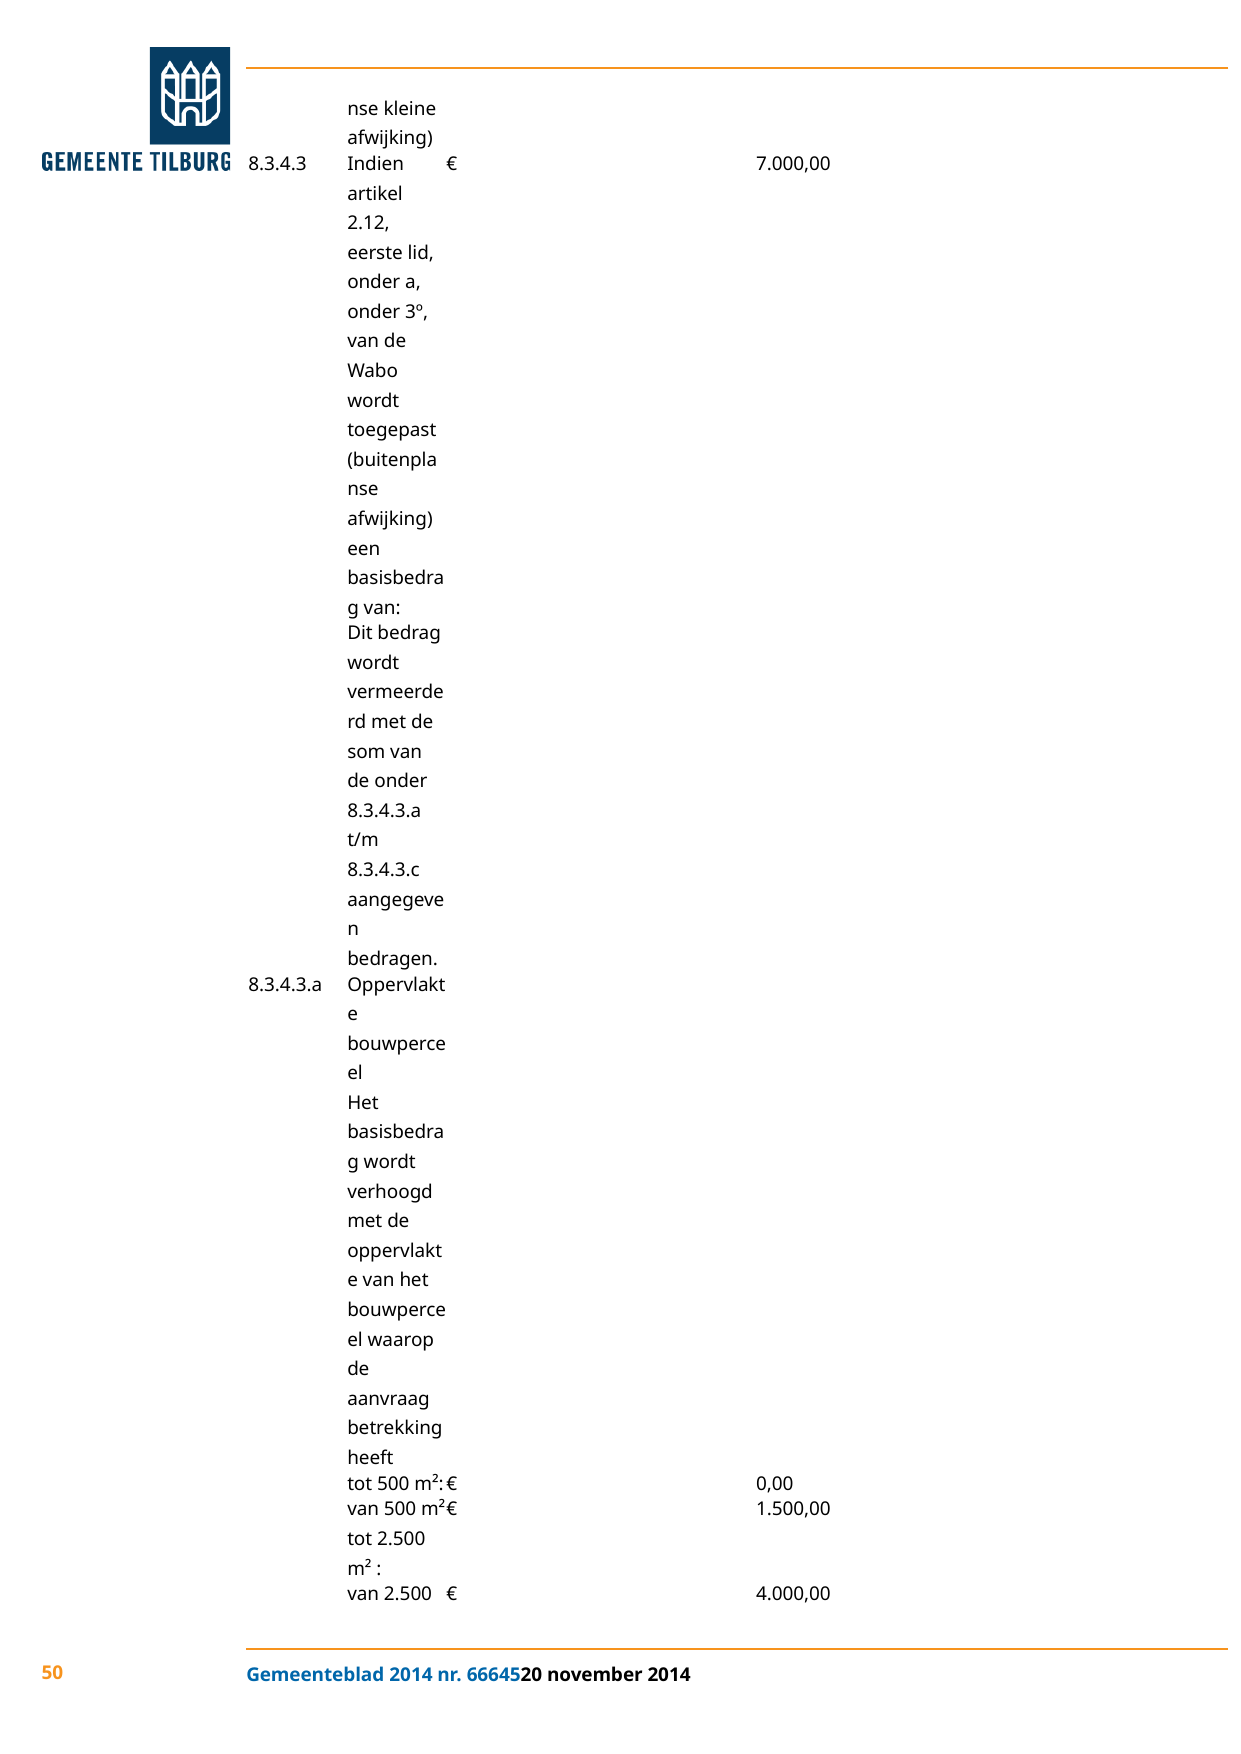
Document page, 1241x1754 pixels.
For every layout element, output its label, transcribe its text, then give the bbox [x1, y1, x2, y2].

table_cell 7.000,00 [756, 150, 855, 619]
table_cell [446, 620, 756, 971]
table_cell Oppervlakte bouwperceel Het basisbedrag wordt verhoogd met de oppervlakte van het bouwperceel waarop de aanvraag betrekking heeft [347, 971, 446, 1470]
table_cell [446, 971, 756, 1470]
table_cell € [446, 1580, 756, 1606]
table_cell [248, 1470, 347, 1496]
table_cell nse kleine afwijking) [347, 95, 446, 150]
table_cell € [446, 1496, 756, 1580]
table_cell van 2.500 [347, 1580, 446, 1606]
table_cell € [446, 150, 756, 619]
table_cell 0,00 [756, 1470, 855, 1496]
table_cell [756, 971, 855, 1470]
table_cell Indien artikel 2.12, eerste lid, onder a, onder 3º, van de Wabo wordt toegepast (buitenplanse afwijking) een basisbedrag van: [347, 150, 446, 619]
table_cell [248, 1580, 347, 1606]
table_cell [446, 95, 756, 150]
table_cell tot 500 m²: [347, 1470, 446, 1496]
table_cell [756, 620, 855, 971]
table_cell [248, 95, 347, 150]
table_cell [248, 620, 347, 971]
table_cell Dit bedrag wordt vermeerderd met de som van de onder 8.3.4.3.a t/m 8.3.4.3.c aangegeven bedragen. [347, 620, 446, 971]
table_cell 8.3.4.3.a [248, 971, 347, 1470]
table_cell [248, 1496, 347, 1580]
table_cell € [446, 1470, 756, 1496]
table_cell van 500 m² tot 2.500 m² : [347, 1496, 446, 1580]
table_cell 8.3.4.3 [248, 150, 347, 619]
table_cell 4.000,00 [756, 1580, 855, 1606]
table_cell 1.500,00 [756, 1496, 855, 1580]
table_cell [756, 95, 855, 150]
picture [41, 47, 231, 172]
